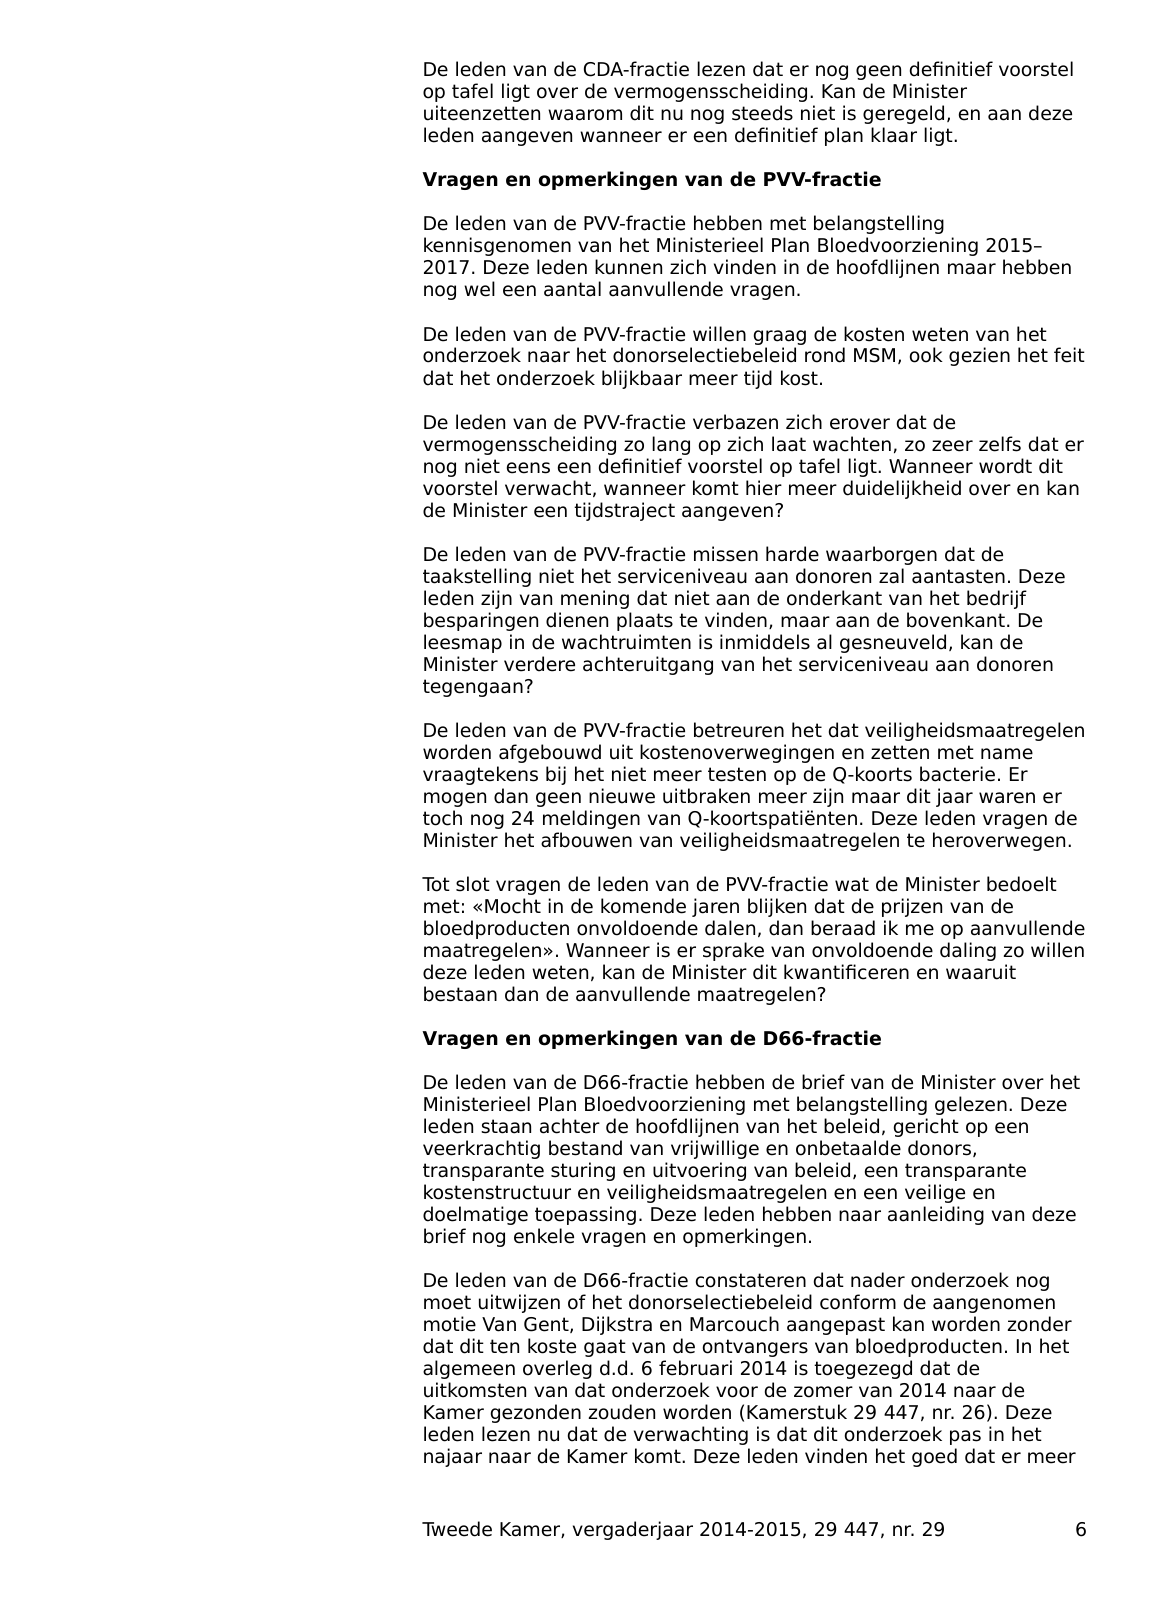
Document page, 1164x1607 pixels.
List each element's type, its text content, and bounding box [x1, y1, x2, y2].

text De leden van de PVV-fractie verbazen zich erover dat de vermogensscheiding zo lang op zich laat wachten, zo zeer zelfs dat er nog niet eens een definitief voorstel op tafel ligt. Wanneer wordt dit voorstel verwacht, wanneer komt hier meer duidelijkheid over en kan de Minister een tijdstraject aangeven? [422, 412, 1087, 521]
subtitle Vragen en opmerkingen van de D66-fractie [422, 1028, 1087, 1050]
text De leden van de PVV-fractie betreuren het dat veiligheidsmaatregelen worden afgebouwd uit kostenoverwegingen en zetten met name vraagtekens bij het niet meer testen op de Q-koorts bacterie. Er mogen dan geen nieuwe uitbraken meer zijn maar dit jaar waren er toch nog 24 meldingen van Q-koortspatiënten. Deze leden vragen de Minister het afbouwen van veiligheidsmaatregelen te heroverwegen. [422, 720, 1087, 852]
text De leden van de PVV-fractie hebben met belangstelling kennisgenomen van het Ministerieel Plan Bloedvoorziening 2015–2017. Deze leden kunnen zich vinden in de hoofdlijnen maar hebben nog wel een aantal aanvullende vragen. [422, 213, 1087, 301]
text De leden van de PVV-fractie willen graag de kosten weten van het onderzoek naar het donorselectiebeleid rond MSM, ook gezien het feit dat het onderzoek blijkbaar meer tijd kost. [422, 323, 1087, 389]
subtitle Vragen en opmerkingen van de PVV-fractie [422, 169, 1087, 191]
text Tot slot vragen de leden van de PVV-fractie wat de Minister bedoelt met: «Mocht in de komende jaren blijken dat de prijzen van de bloedproducten onvoldoende dalen, dan beraad ik me op aanvullende maatregelen». Wanneer is er sprake van onvoldoende daling zo willen deze leden weten, kan de Minister dit kwantificeren en waaruit bestaan dan de aanvullende maatregelen? [422, 874, 1087, 1006]
text De leden van de D66-fractie constateren dat nader onderzoek nog moet uitwijzen of het donorselectiebeleid conform de aangenomen motie Van Gent, Dijkstra en Marcouch aangepast kan worden zonder dat dit ten koste gaat van de ontvangers van bloedproducten. In het algemeen overleg d.d. 6 februari 2014 is toegezegd dat de uitkomsten van dat onderzoek voor de zomer van 2014 naar de Kamer gezonden zouden worden (Kamerstuk 29 447, nr. 26). Deze leden lezen nu dat de verwachting is dat dit onderzoek pas in het najaar naar de Kamer komt. Deze leden vinden het goed dat er meer [422, 1270, 1087, 1468]
text De leden van de PVV-fractie missen harde waarborgen dat de taakstelling niet het serviceniveau aan donoren zal aantasten. Deze leden zijn van mening dat niet aan de onderkant van het bedrijf besparingen dienen plaats te vinden, maar aan de bovenkant. De leesmap in de wachtruimten is inmiddels al gesneuveld, kan de Minister verdere achteruitgang van het serviceniveau aan donoren tegengaan? [422, 544, 1087, 697]
text De leden van de CDA-fractie lezen dat er nog geen definitief voorstel op tafel ligt over de vermogensscheiding. Kan de Minister uiteenzetten waarom dit nu nog steeds niet is geregeld, en aan deze leden aangeven wanneer er een definitief plan klaar ligt. [422, 59, 1087, 147]
text De leden van de D66-fractie hebben de brief van de Minister over het Ministerieel Plan Bloedvoorziening met belangstelling gelezen. Deze leden staan achter de hoofdlijnen van het beleid, gericht op een veerkrachtig bestand van vrijwillige en onbetaalde donors, transparante sturing en uitvoering van beleid, een transparante kostenstructuur en veiligheidsmaatregelen en een veilige en doelmatige toepassing. Deze leden hebben naar aanleiding van deze brief nog enkele vragen en opmerkingen. [422, 1072, 1087, 1248]
